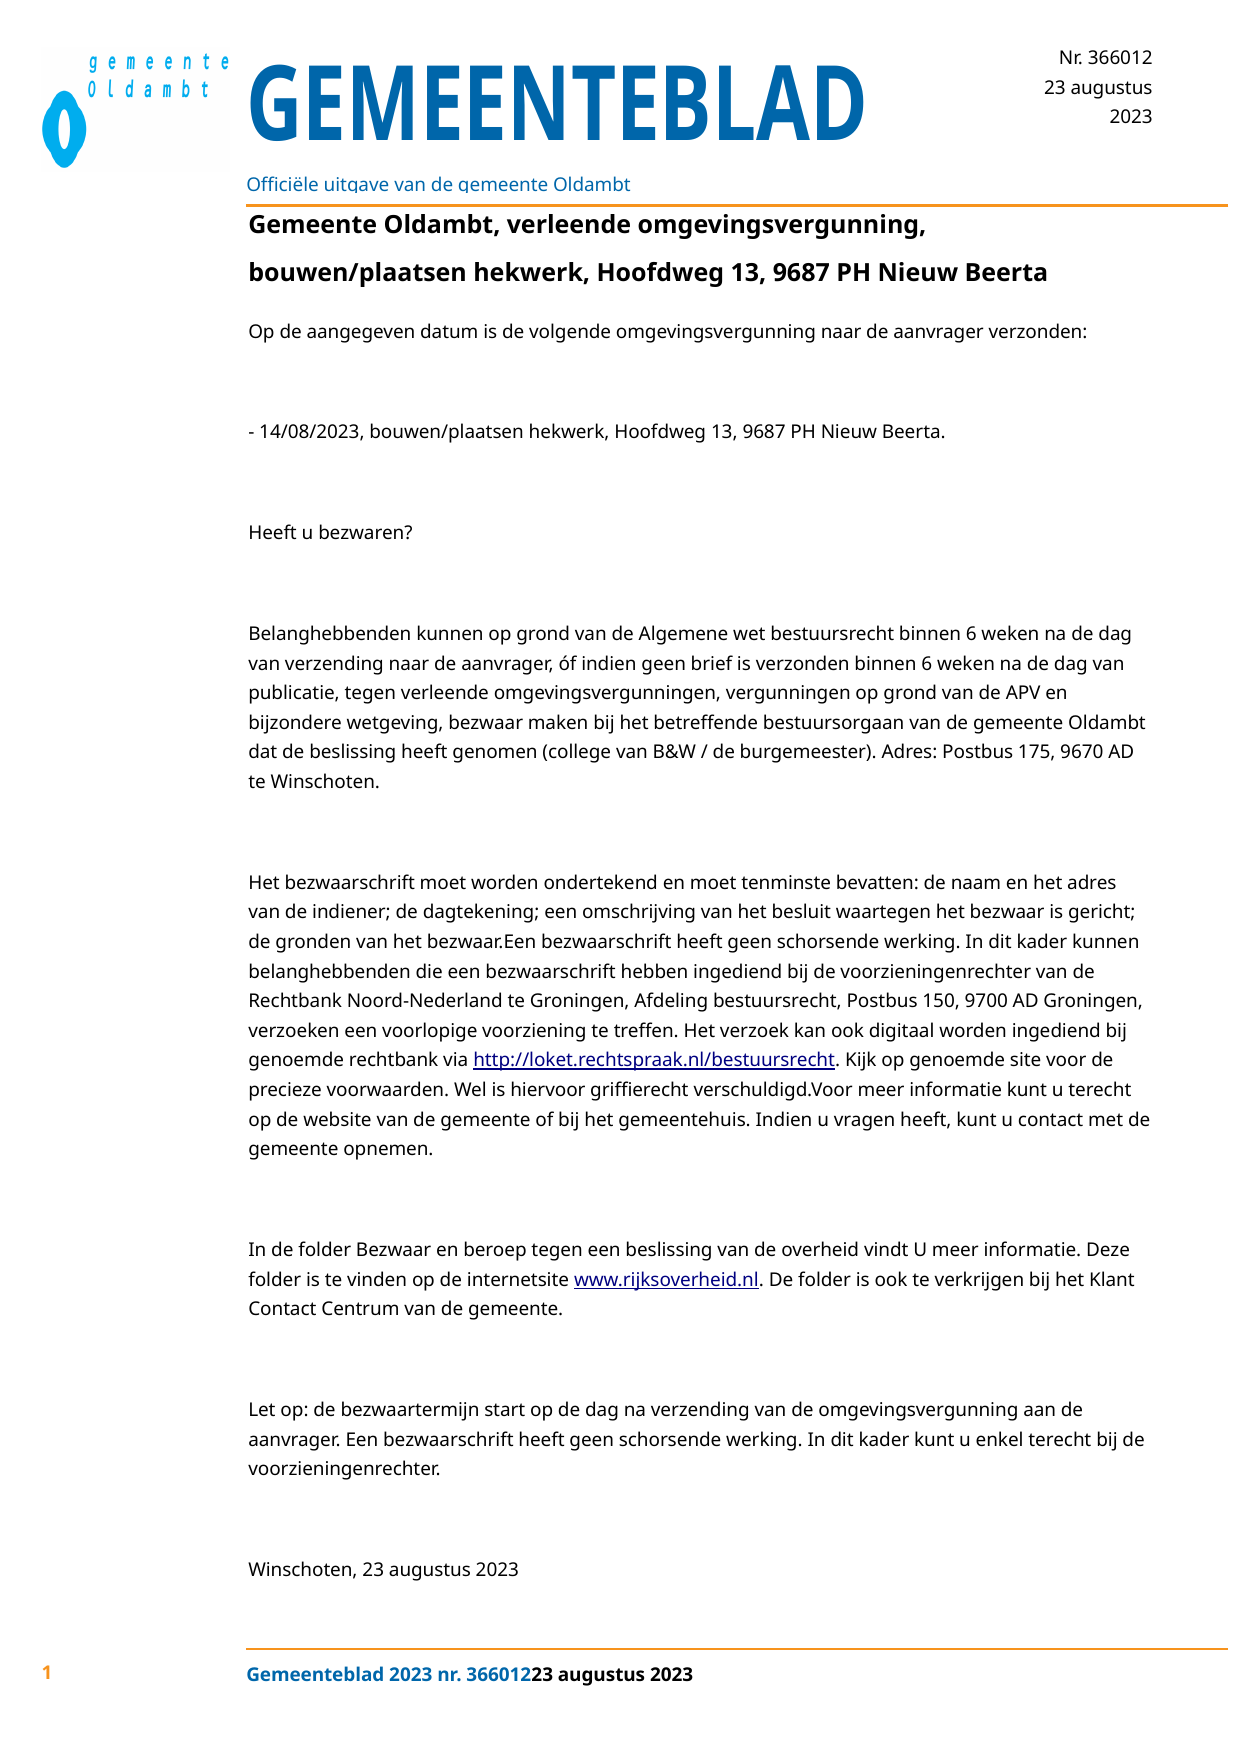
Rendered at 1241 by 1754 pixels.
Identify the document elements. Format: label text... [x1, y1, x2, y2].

text Heeft u bezwaren? [248, 519, 1152, 545]
text Belanghebbenden kunnen op grond van de Algemene wet bestuursrecht binnen 6 weken na de dag van verzending naar de aanvrager, óf indien geen brief is verzonden binnen 6 weken na de dag van publicatie, tegen verleende omgevingsvergunningen, vergunningen op grond van de APV en bijzondere wetgeving, bezwaar maken bij het betreffende bestuursorgaan van de gemeente Oldambt dat de beslissing heeft genomen (college van B&W / de burgemeester). Adres: Postbus 175, 9670 AD te Winschoten. [248, 620, 1152, 794]
text Winschoten, 23 augustus 2023 [248, 1556, 1152, 1582]
text Gemeente Oldambt, verleende omgevingsvergunning, bouwen/plaatsen hekwerk, Hoofdweg 13, 9687 PH Nieuw Beerta [248, 207, 1152, 288]
text In de folder Bezwaar en beroep tegen een beslissing van de overheid vindt U meer informatie. Deze folder is te vinden op de internetsite www.rijksoverheid.nl. De folder is ook te verkrijgen bij het Klant Contact Centrum van de gemeente. [248, 1236, 1152, 1321]
text Op de aangegeven datum is de volgende omgevingsvergunning naar de aanvrager verzonden: [248, 318, 1152, 344]
text Het bezwaarschrift moet worden ondertekend en moet tenminste bevatten: de naam en het adres van de indiener; de dagtekening; een omschrijving van het besluit waartegen het bezwaar is gericht; de gronden van het bezwaar.Een bezwaarschrift heeft geen schorsende werking. In dit kader kunnen belanghebbenden die een bezwaarschrift hebben ingediend bij de voorzieningenrechter van de Rechtbank Noord-Nederland te Groningen, Afdeling bestuursrecht, Postbus 150, 9700 AD Groningen, verzoeken een voorlopige voorziening te treffen. Het verzoek kan ook digitaal worden ingediend bij genoemde rechtbank via http://loket.rechtspraak.nl/bestuursrecht. Kijk op genoemde site voor de precieze voorwaarden. Wel is hiervoor griffierecht verschuldigd.Voor meer informatie kunt u terecht op de website van de gemeente of bij het gemeentehuis. Indien u vragen heeft, kunt u contact met de gemeente opnemen. [248, 869, 1152, 1161]
text - 14/08/2023, bouwen/plaatsen hekwerk, Hoofdweg 13, 9687 PH Nieuw Beerta. [248, 419, 1152, 444]
picture [41, 47, 231, 172]
text Let op: de bezwaartermijn start op de dag na verzending van de omgevingsvergunning aan de aanvrager. Een bezwaarschrift heeft geen schorsende werking. In dit kader kunt u enkel terecht bij de voorzieningenrechter. [248, 1396, 1152, 1481]
